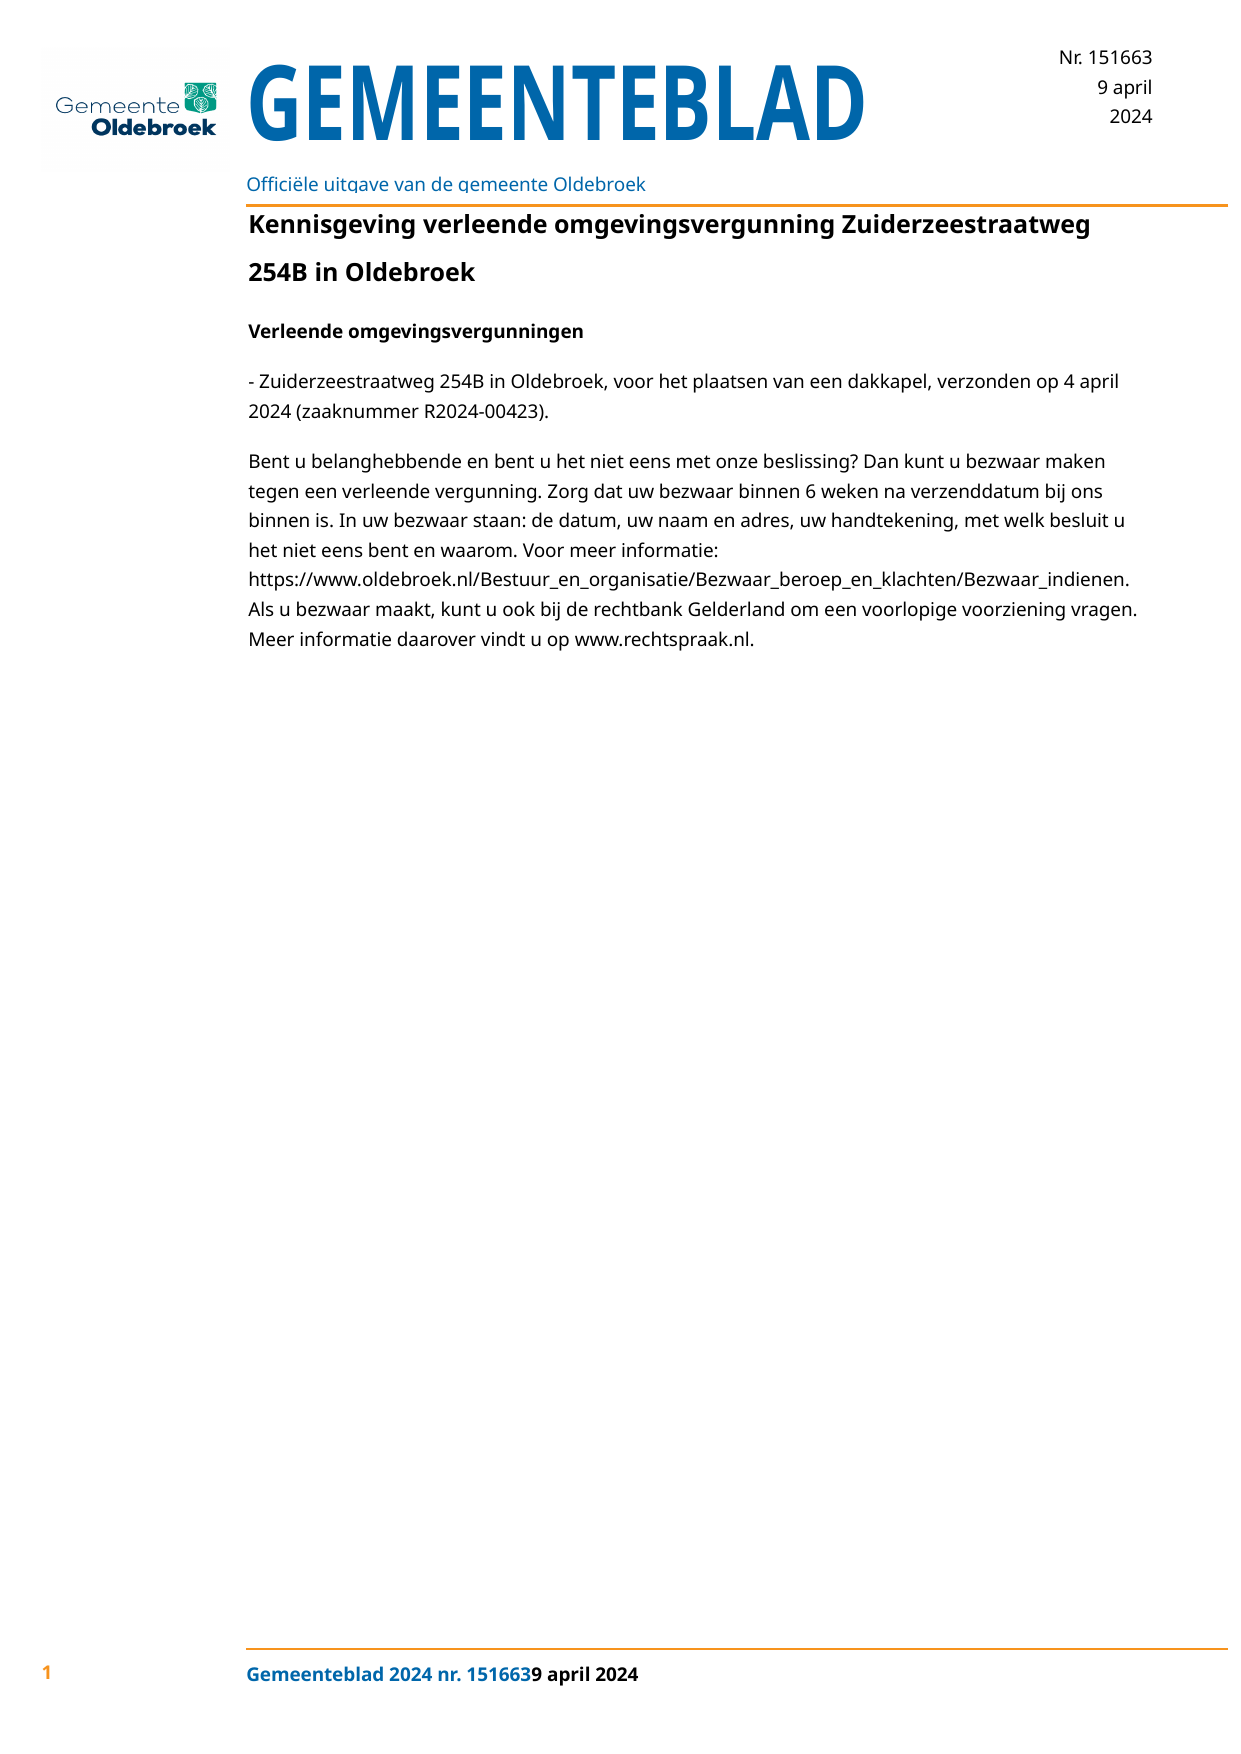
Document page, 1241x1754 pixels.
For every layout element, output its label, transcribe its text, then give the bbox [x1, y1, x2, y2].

text Kennisgeving verleende omgevingsvergunning Zuiderzeestraatweg 254B in Oldebroek [248, 207, 1152, 288]
text - Zuiderzeestraatweg 254B in Oldebroek, voor het plaatsen van een dakkapel, verzonden op 4 april 2024 (zaaknummer R2024-00423). [248, 368, 1152, 424]
text Bent u belanghebbende en bent u het niet eens met onze beslissing? Dan kunt u bezwaar maken tegen een verleende vergunning. Zorg dat uw bezwaar binnen 6 weken na verzenddatum bij ons binnen is. In uw bezwaar staan: de datum, uw naam en adres, uw handtekening, met welk besluit u het niet eens bent en waarom. Voor meer informatie: https://www.oldebroek.nl/Bestuur_en_organisatie/Bezwaar_beroep_en_klachten/Bezwaar_indienen. Als u bezwaar maakt, kunt u ook bij de rechtbank Gelderland om een voorlopige voorziening vragen. Meer informatie daarover vindt u op www.rechtspraak.nl. [248, 448, 1152, 652]
picture [41, 47, 231, 172]
text Verleende omgevingsvergunningen [248, 318, 1152, 344]
